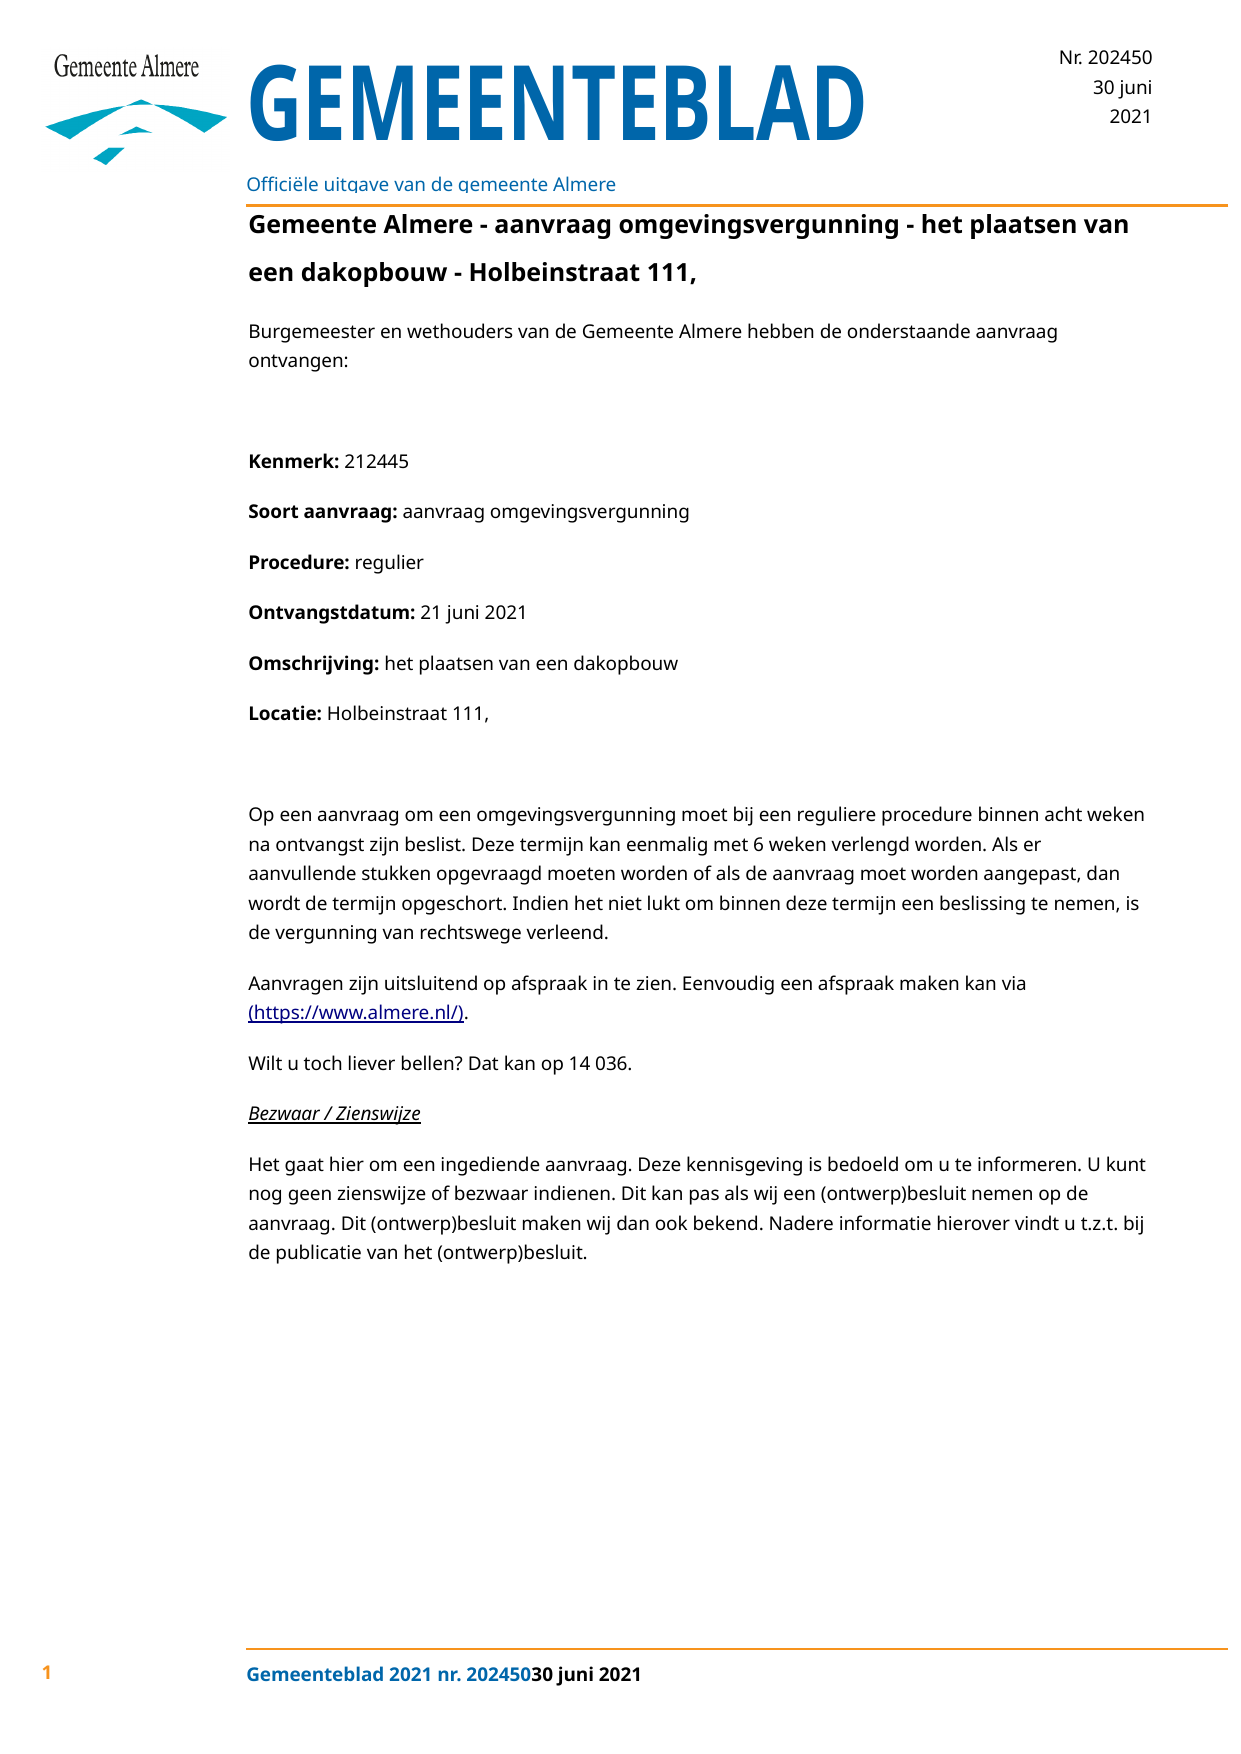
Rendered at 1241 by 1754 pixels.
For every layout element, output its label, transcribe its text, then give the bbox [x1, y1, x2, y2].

picture [41, 47, 231, 172]
text Omschrijving: het plaatsen van een dakopbouw [248, 650, 1152, 676]
text Gemeente Almere - aanvraag omgevingsvergunning - het plaatsen van een dakopbouw - Holbeinstraat 111, [248, 207, 1152, 288]
text Het gaat hier om een ingediende aanvraag. Deze kennisgeving is bedoeld om u te informeren. U kunt nog geen zienswijze of bezwaar indienen. Dit kan pas als wij een (ontwerp)besluit nemen op de aanvraag. Dit (ontwerp)besluit maken wij dan ook bekend. Nadere informatie hierover vindt u t.z.t. bij de publicatie van het (ontwerp)besluit. [248, 1151, 1152, 1265]
text Wilt u toch liever bellen? Dat kan op 14 036. [248, 1050, 1152, 1076]
text Soort aanvraag: aanvraag omgevingsvergunning [248, 499, 1152, 524]
text Locatie: Holbeinstraat 111, [248, 700, 1152, 726]
text Bezwaar / Zienswijze [248, 1100, 1152, 1126]
text Burgemeester en wethouders van de Gemeente Almere hebben de onderstaande aanvraag ontvangen: [248, 318, 1152, 373]
text Op een aanvraag om een omgevingsvergunning moet bij een reguliere procedure binnen acht weken na ontvangst zijn beslist. Deze termijn kan eenmalig met 6 weken verlengd worden. Als er aanvullende stukken opgevraagd moeten worden of als de aanvraag moet worden aangepast, dan wordt de termijn opgeschort. Indien het niet lukt om binnen deze termijn een beslissing te nemen, is de vergunning van rechtswege verleend. [248, 801, 1152, 945]
text Kenmerk: 212445 [248, 448, 1152, 474]
text Procedure: regulier [248, 549, 1152, 575]
text Ontvangstdatum: 21 juni 2021 [248, 599, 1152, 625]
text Aanvragen zijn uitsluitend op afspraak in te zien. Eenvoudig een afspraak maken kan via (https://www.almere.nl/). [248, 970, 1152, 1025]
